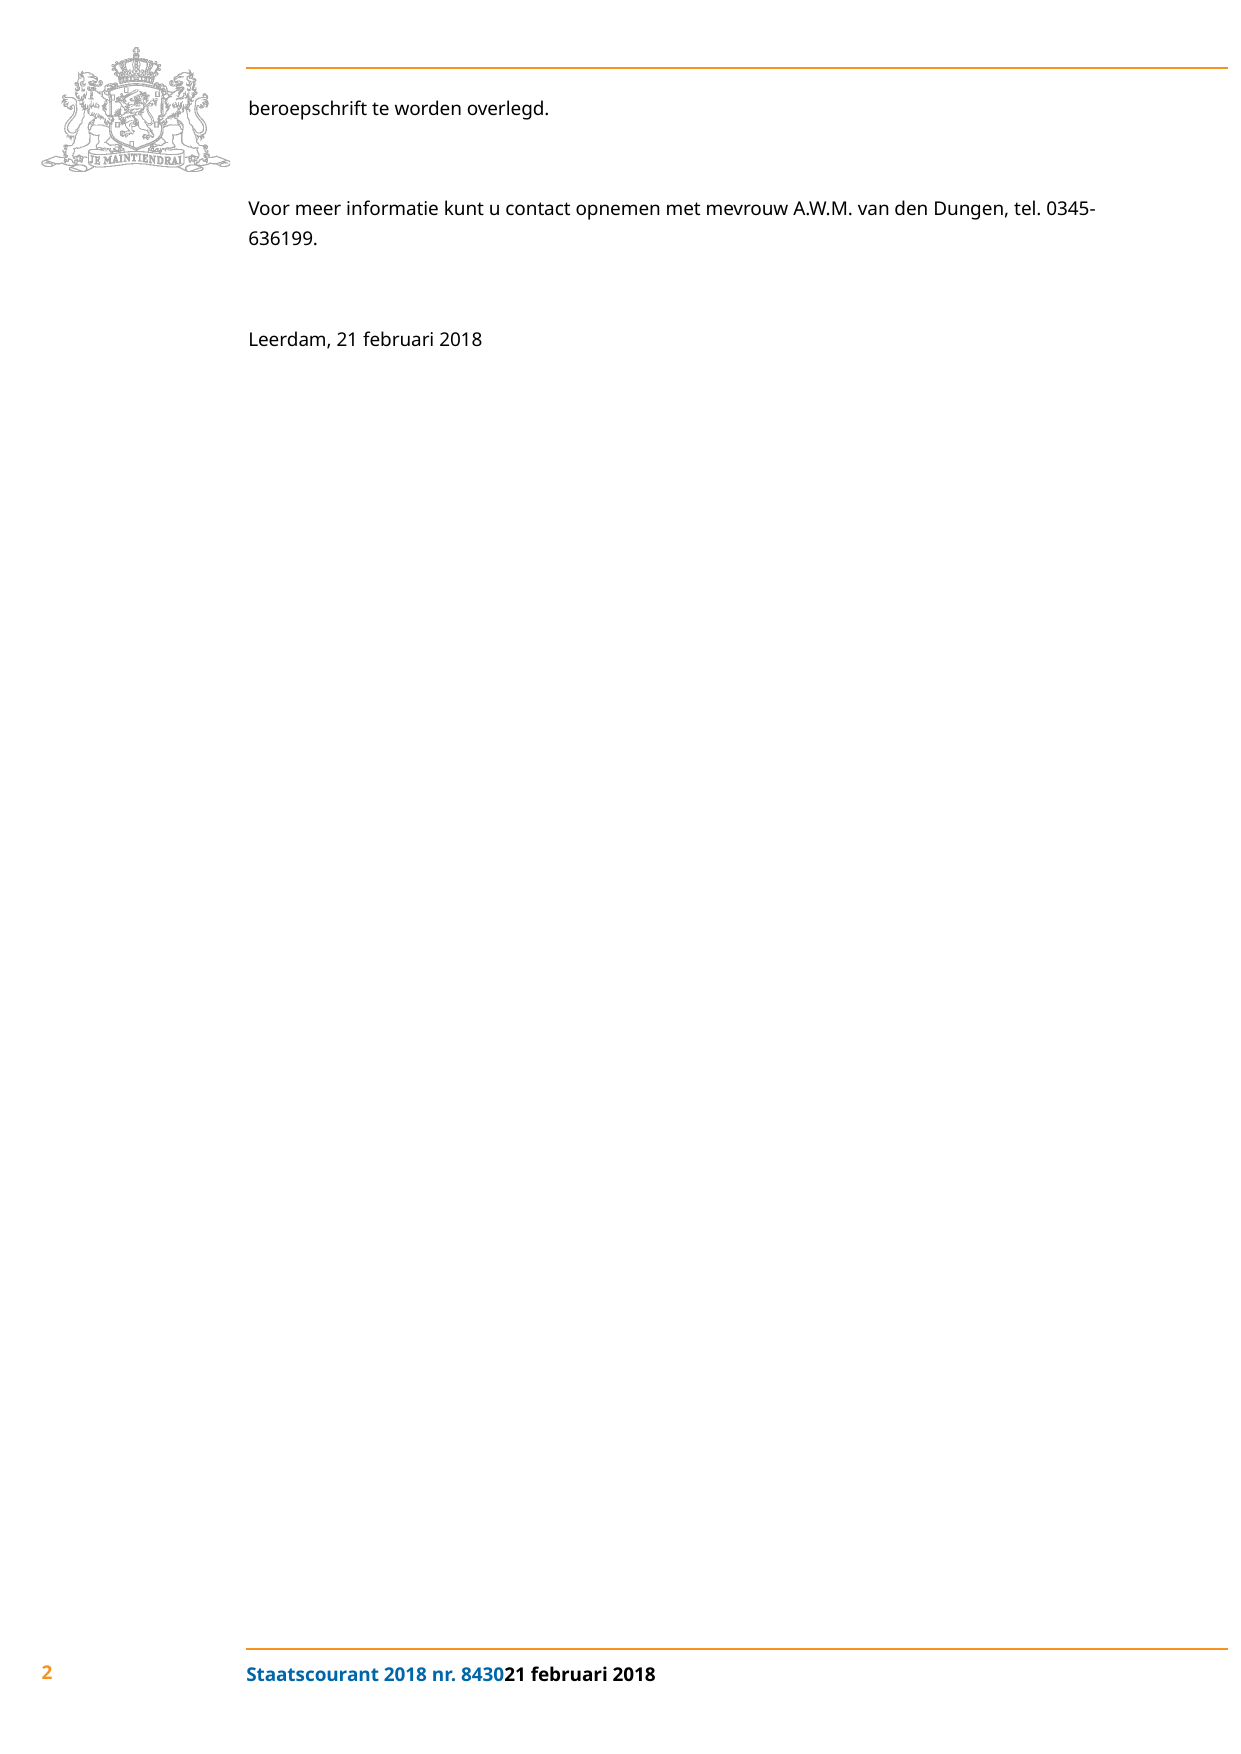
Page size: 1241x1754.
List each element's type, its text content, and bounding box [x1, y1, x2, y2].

text Voor meer informatie kunt u contact opnemen met mevrouw A.W.M. van den Dungen, tel. 0345-636199. [248, 196, 1152, 251]
text Leerdam, 21 februari 2018 [248, 326, 1152, 352]
text beroepschrift te worden overlegd. [248, 95, 1152, 121]
picture [41, 47, 231, 172]
